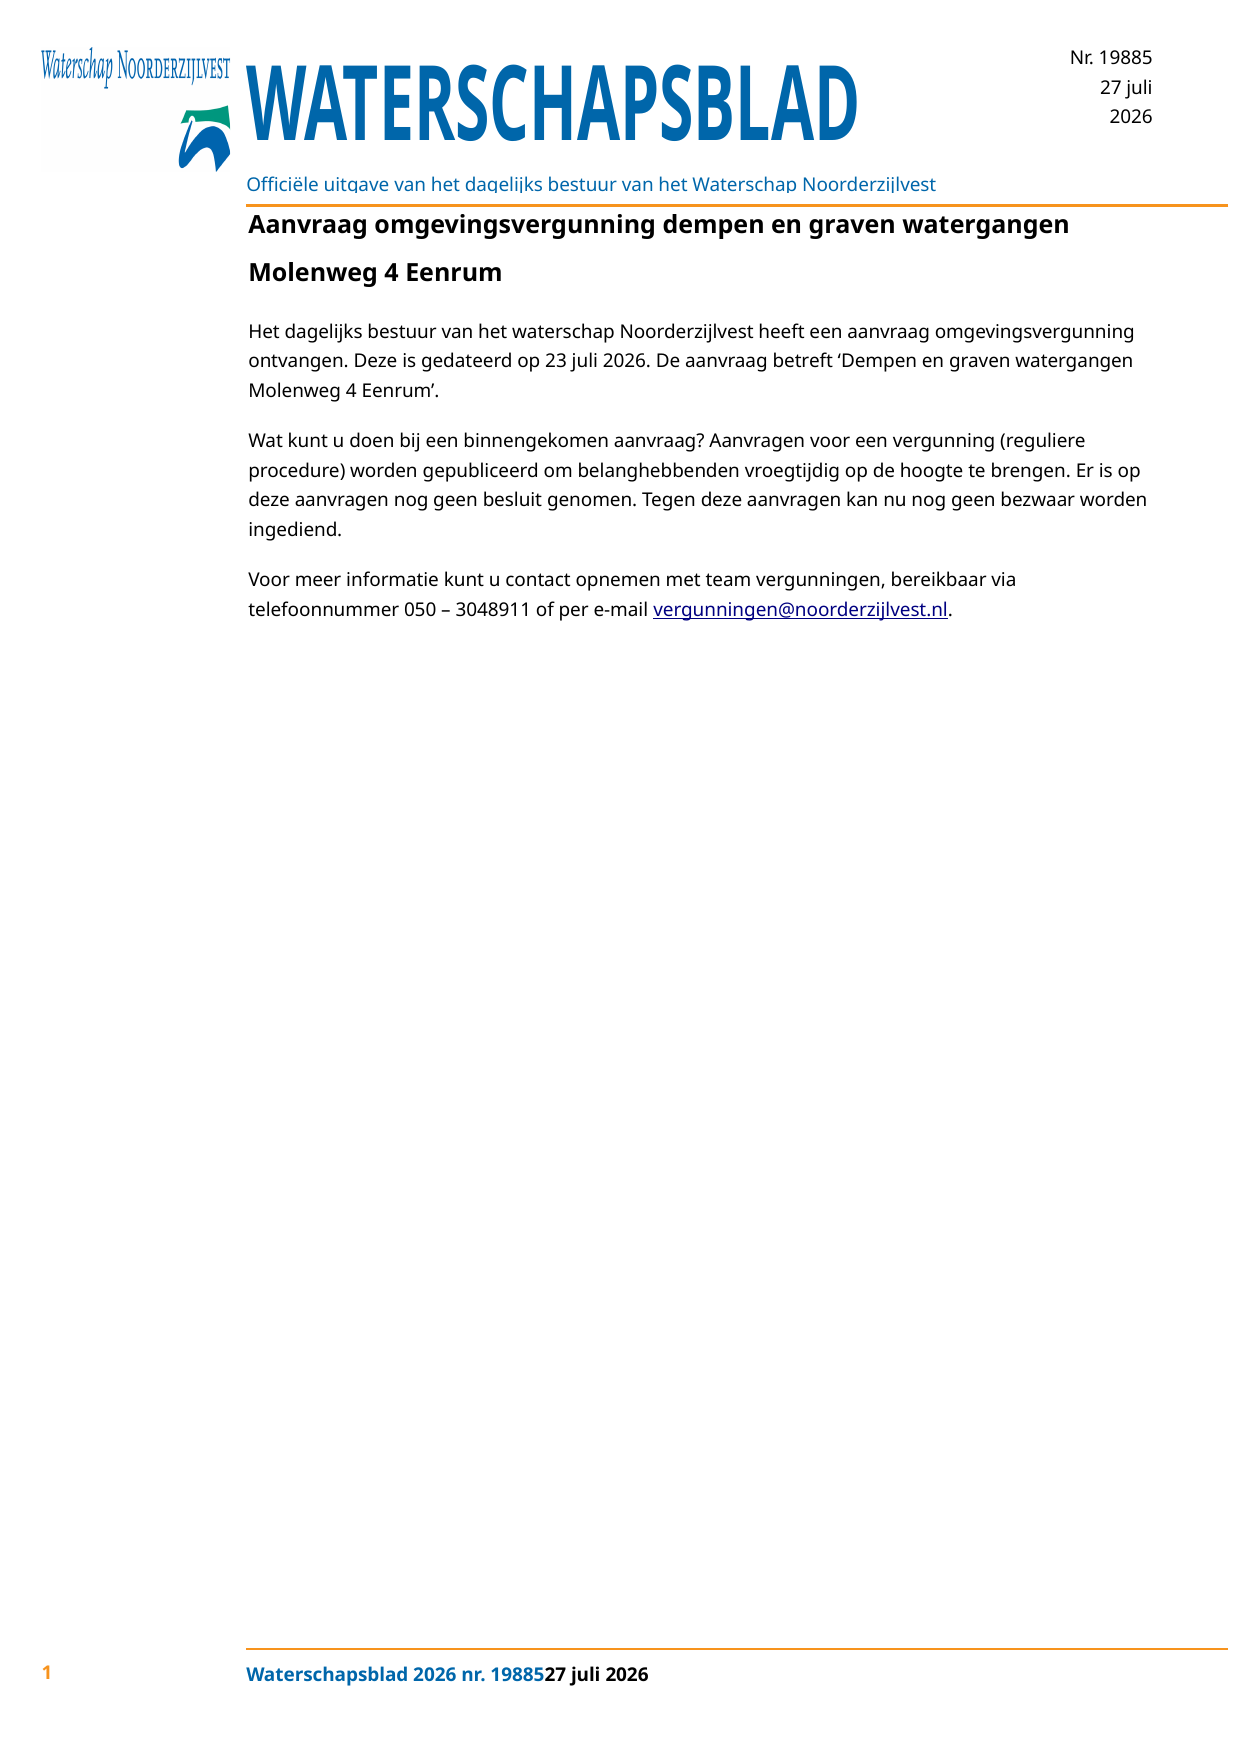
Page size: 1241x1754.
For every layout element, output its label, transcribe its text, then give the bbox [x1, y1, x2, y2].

text Voor meer informatie kunt u contact opnemen met team vergunningen, bereikbaar via telefoonnummer 050 – 3048911 of per e-mail vergunningen@noorderzijlvest.nl. [248, 567, 1152, 622]
text Wat kunt u doen bij een binnengekomen aanvraag? Aanvragen voor een vergunning (reguliere procedure) worden gepubliceerd om belanghebbenden vroegtijdig op de hoogte te brengen. Er is op deze aanvragen nog geen besluit genomen. Tegen deze aanvragen kan nu nog geen bezwaar worden ingediend. [248, 427, 1152, 542]
picture [41, 47, 231, 172]
text Het dagelijks bestuur van het waterschap Noorderzijlvest heeft een aanvraag omgevingsvergunning ontvangen. Deze is gedateerd op 23 juli 2026. De aanvraag betreft ‘Dempen en graven watergangen Molenweg 4 Eenrum’. [248, 318, 1152, 403]
text Aanvraag omgevingsvergunning dempen en graven watergangen Molenweg 4 Eenrum [248, 207, 1152, 288]
